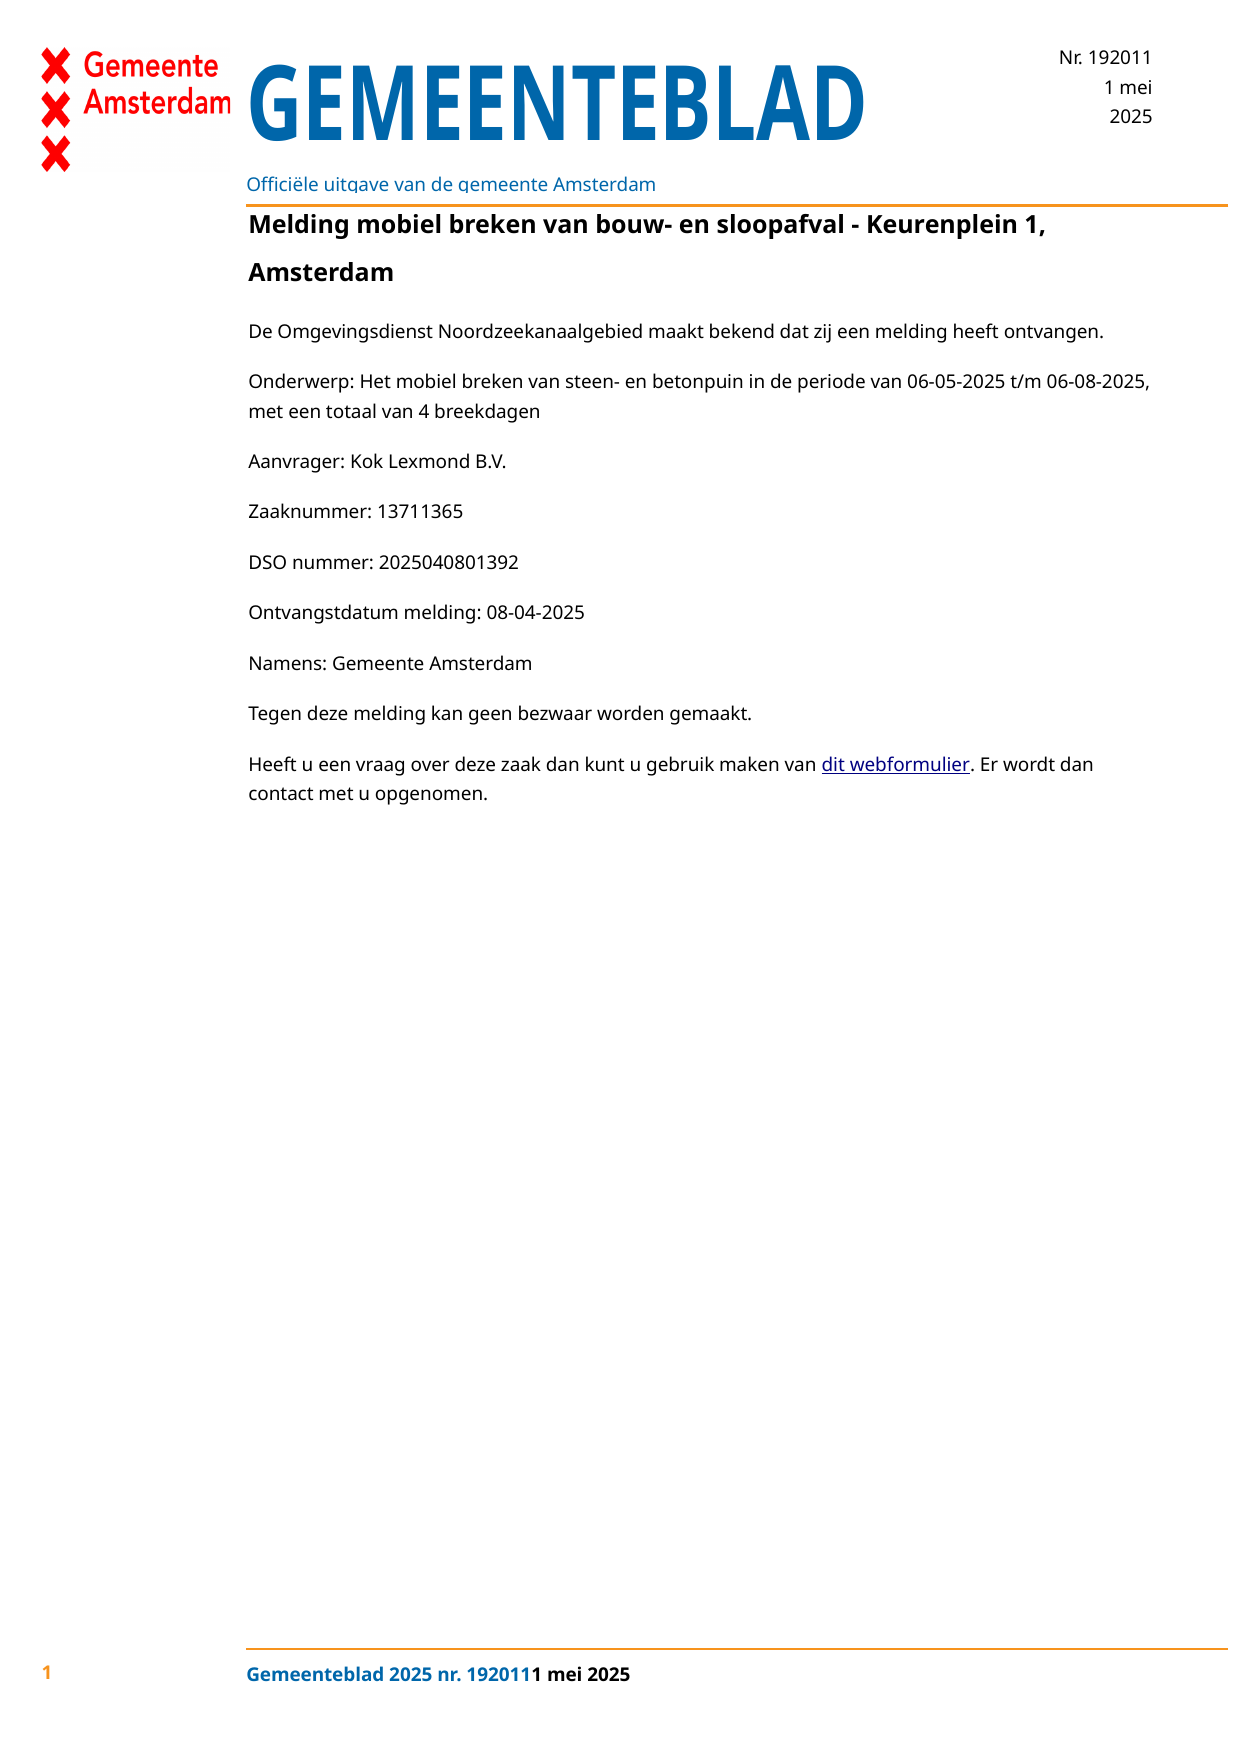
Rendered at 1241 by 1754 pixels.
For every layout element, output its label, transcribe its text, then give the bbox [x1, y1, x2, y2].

text Ontvangstdatum melding: 08-04-2025 [248, 599, 1152, 625]
text Namens: Gemeente Amsterdam [248, 650, 1152, 676]
text DSO nummer: 2025040801392 [248, 549, 1152, 575]
text Onderwerp: Het mobiel breken van steen- en betonpuin in de periode van 06-05-2025 t/m 06-08-2025, met een totaal van 4 breekdagen [248, 368, 1152, 424]
text Zaaknummer: 13711365 [248, 499, 1152, 524]
picture [41, 47, 231, 172]
text De Omgevingsdienst Noordzeekanaalgebied maakt bekend dat zij een melding heeft ontvangen. [248, 318, 1152, 344]
text Aanvrager: Kok Lexmond B.V. [248, 448, 1152, 474]
text Melding mobiel breken van bouw- en sloopafval - Keurenplein 1, Amsterdam [248, 207, 1152, 288]
text Tegen deze melding kan geen bezwaar worden gemaakt. [248, 700, 1152, 726]
text Heeft u een vraag over deze zaak dan kunt u gebruik maken van dit webformulier. Er wordt dan contact met u opgenomen. [248, 751, 1152, 806]
